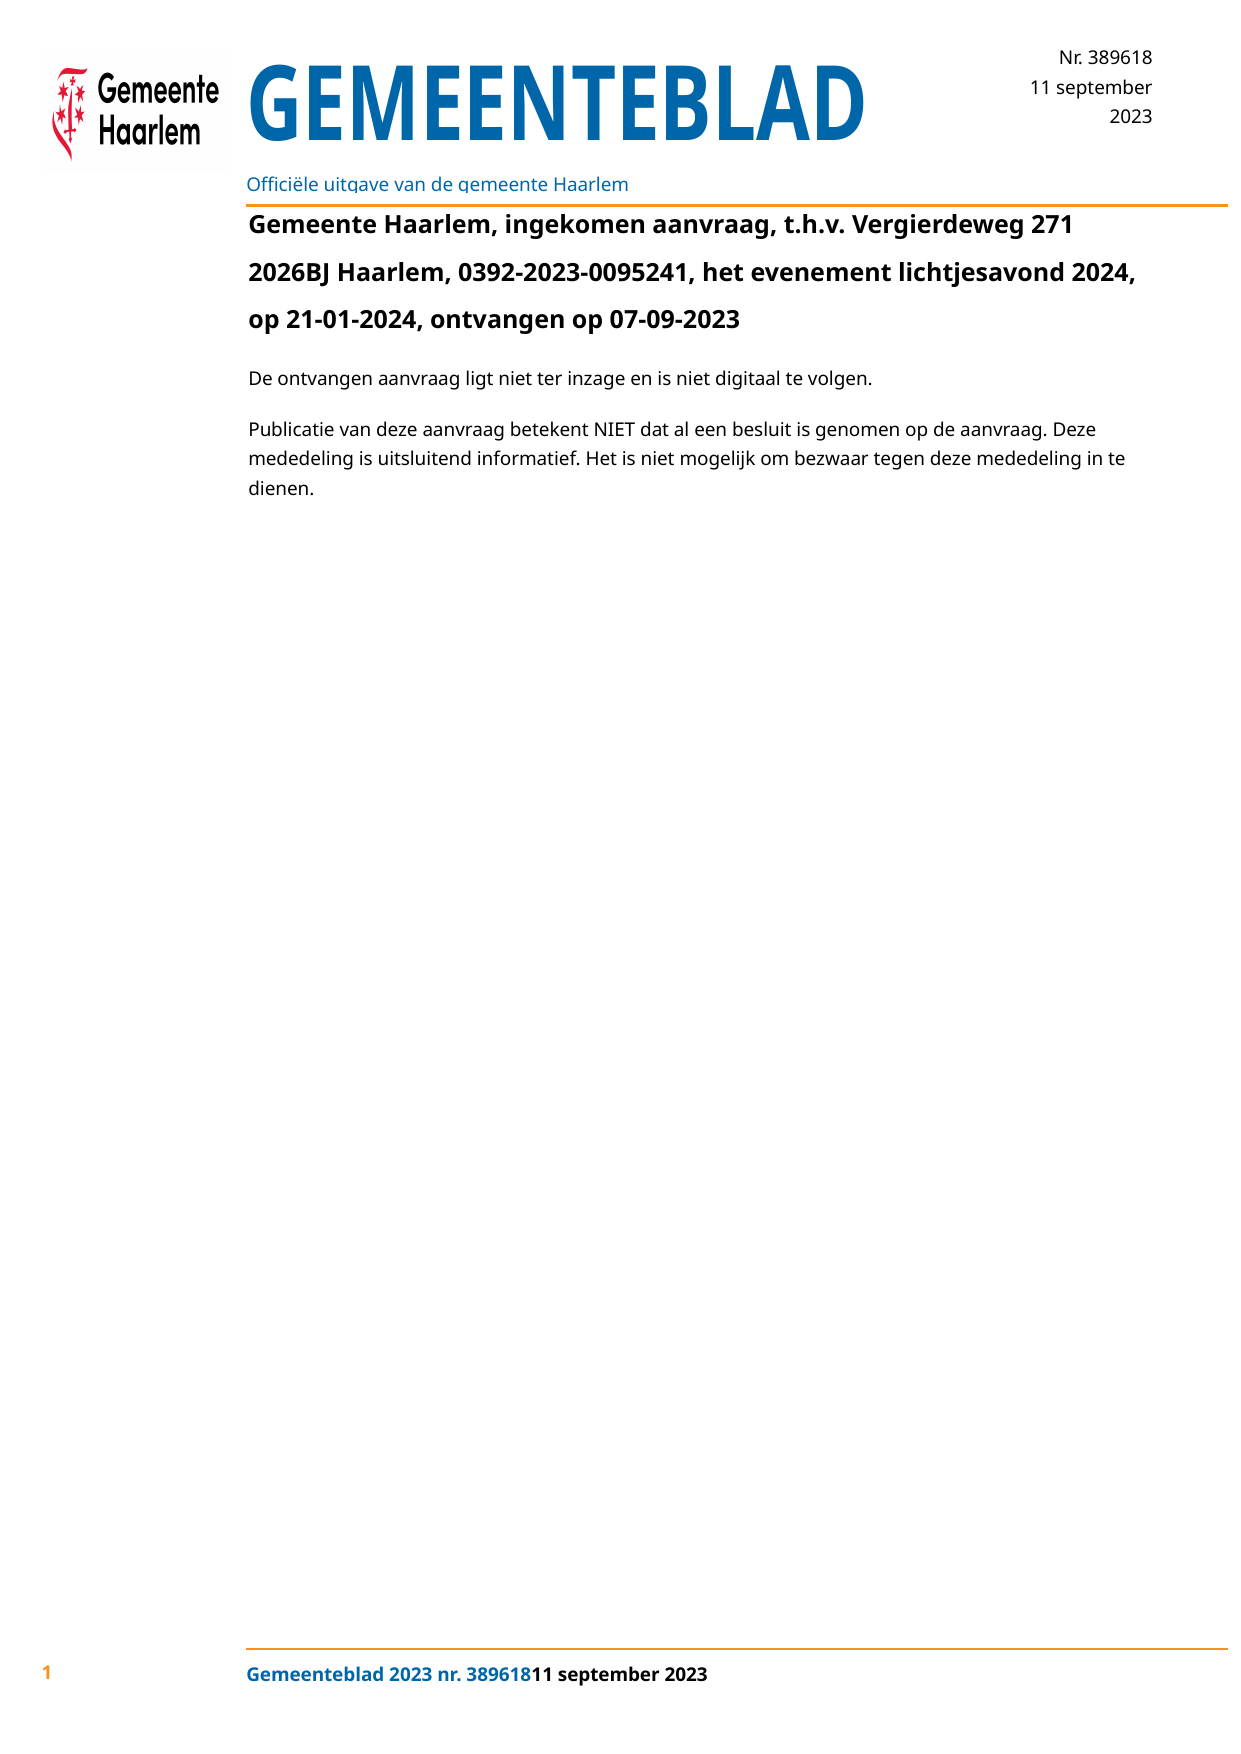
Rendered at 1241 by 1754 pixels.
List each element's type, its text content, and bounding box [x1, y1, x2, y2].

text Publicatie van deze aanvraag betekent NIET dat al een besluit is genomen op de aanvraag. Deze mededeling is uitsluitend informatief. Het is niet mogelijk om bezwaar tegen deze mededeling in te dienen. [248, 416, 1152, 501]
text De ontvangen aanvraag ligt niet ter inzage en is niet digitaal te volgen. [248, 366, 1152, 391]
text Gemeente Haarlem, ingekomen aanvraag, t.h.v. Vergierdeweg 271 2026BJ Haarlem, 0392-2023-0095241, het evenement lichtjesavond 2024, op 21-01-2024, ontvangen op 07-09-2023 [248, 207, 1152, 336]
picture [41, 47, 231, 172]
